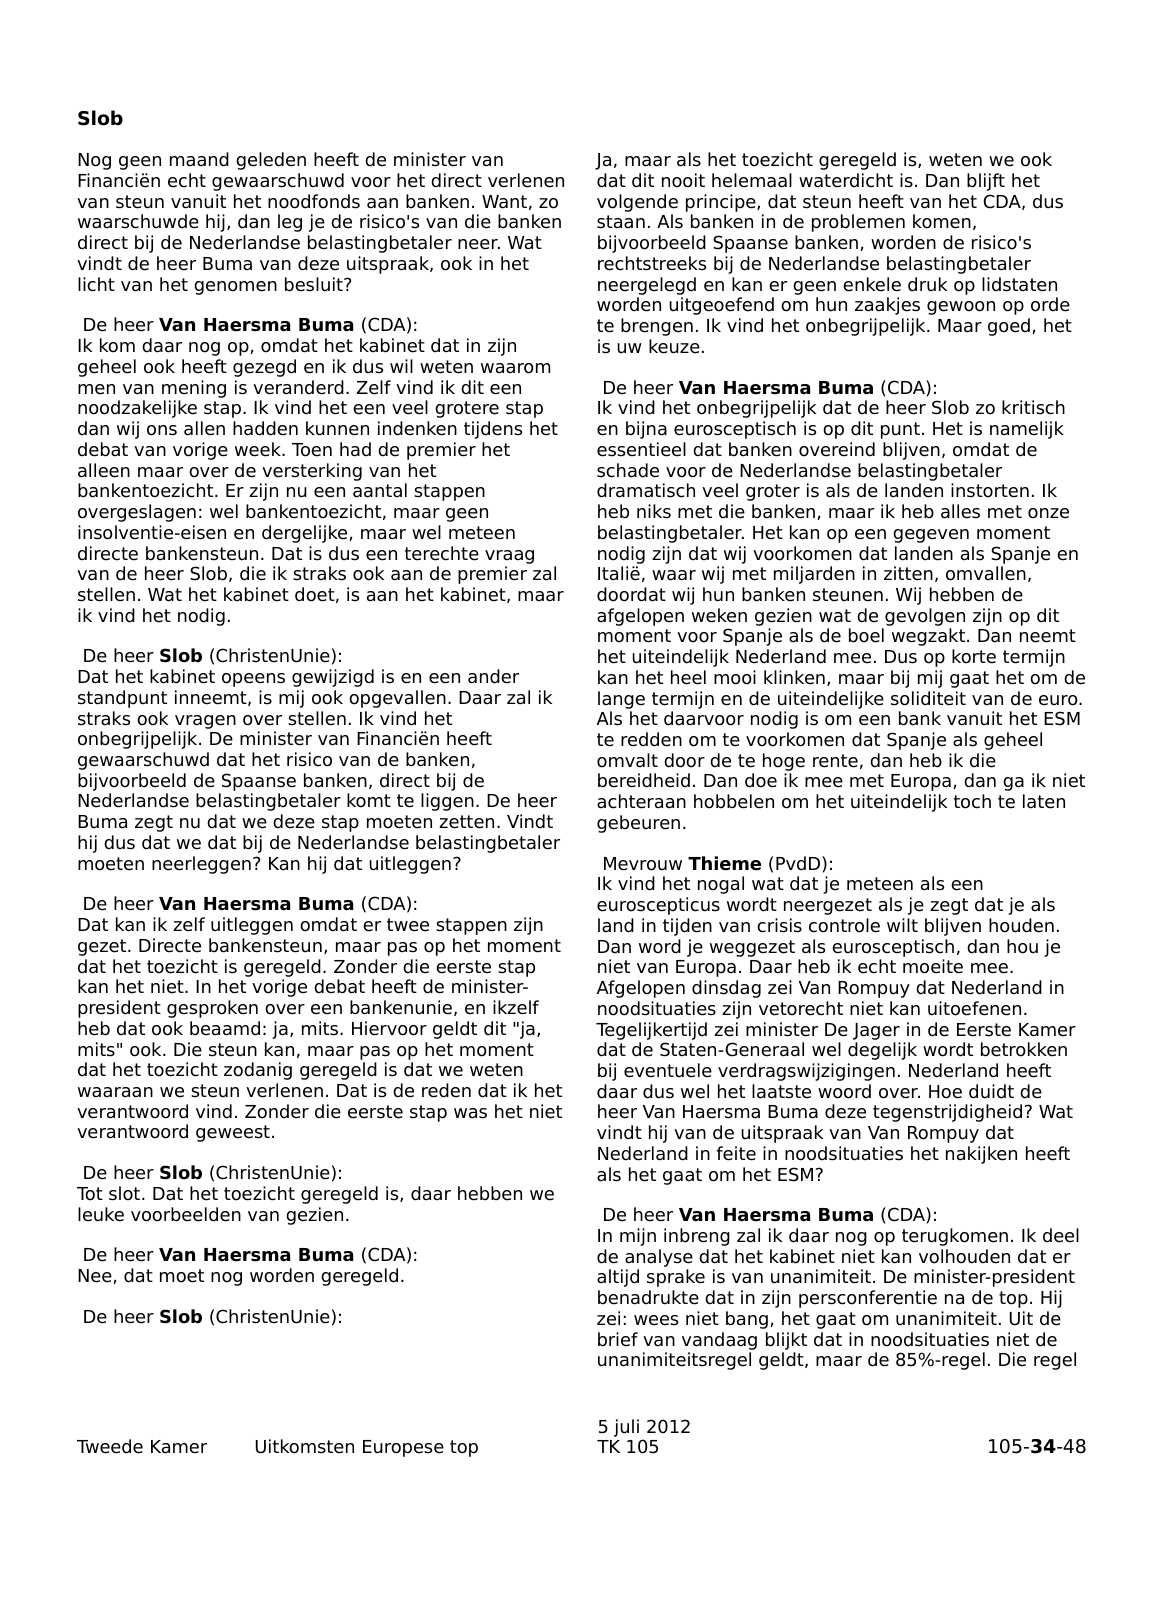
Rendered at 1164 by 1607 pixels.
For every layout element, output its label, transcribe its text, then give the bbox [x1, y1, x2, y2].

text Dat kan ik zelf uitleggen omdat er twee stappen zijn gezet. Directe bankensteun, maar pas op het moment dat het toezicht is geregeld. Zonder die eerste stap kan het niet. In het vorige debat heeft de minister-president gesproken over een bankenunie, en ikzelf heb dat ook beaamd: ja, mits. Hiervoor geldt dit "ja, mits" ook. Die steun kan, maar pas op het moment dat het toezicht zodanig geregeld is dat we weten waaraan we steun verlenen. Dat is de reden dat ik het verantwoord vind. Zonder die eerste stap was het niet verantwoord geweest. [77, 915, 567, 1143]
text Nee, dat moet nog worden geregeld. [77, 1266, 567, 1287]
text De heer Van Haersma Buma (CDA): [77, 315, 567, 336]
text De heer Van Haersma Buma (CDA): [77, 1245, 567, 1266]
text Tot slot. Dat het toezicht geregeld is, daar hebben we leuke voorbeelden van gezien. [77, 1184, 567, 1225]
text Ja, maar als het toezicht geregeld is, weten we ook dat dit nooit helemaal waterdicht is. Dan blijft het volgende principe, dat steun heeft van het CDA, dus staan. Als banken in de problemen komen, bijvoorbeeld Spaanse banken, worden de risico's rechtstreeks bij de Nederlandse belastingbetaler neergelegd en kan er geen enkele druk op lidstaten worden uitgeoefend om hun zaakjes gewoon op orde te brengen. Ik vind het onbegrijpelijk. Maar goed, het is uw keuze. [596, 150, 1087, 357]
text De heer Slob (ChristenUnie): [77, 646, 567, 667]
text In mijn inbreng zal ik daar nog op terugkomen. Ik deel de analyse dat het kabinet niet kan volhouden dat er altijd sprake is van unanimiteit. De minister-president benadrukte dat in zijn persconferentie na de top. Hij zei: wees niet bang, het gaat om unanimiteit. Uit de brief van vandaag blijkt dat in noodsituaties niet de unanimiteitsregel geldt, maar de 85%-regel. Die regel [596, 1226, 1087, 1371]
text Ik kom daar nog op, omdat het kabinet dat in zijn geheel ook heeft gezegd en ik dus wil weten waarom men van mening is veranderd. Zelf vind ik dit een noodzakelijke stap. Ik vind het een veel grotere stap dan wij ons allen hadden kunnen indenken tijdens het debat van vorige week. Toen had de premier het alleen maar over de versterking van het bankentoezicht. Er zijn nu een aantal stappen overgeslagen: wel bankentoezicht, maar geen insolventie-eisen en dergelijke, maar wel meteen directe bankensteun. Dat is dus een terechte vraag van de heer Slob, die ik straks ook aan de premier zal stellen. Wat het kabinet doet, is aan het kabinet, maar ik vind het nodig. [77, 336, 567, 626]
text Mevrouw Thieme (PvdD): [596, 853, 1087, 874]
text Nog geen maand geleden heeft de minister van Financiën echt gewaarschuwd voor het direct verlenen van steun vanuit het noodfonds aan banken. Want, zo waarschuwde hij, dan leg je de risico's van die banken direct bij de Nederlandse belastingbetaler neer. Wat vindt de heer Buma van deze uitspraak, ook in het licht van het genomen besluit? [77, 150, 567, 295]
text Dat het kabinet opeens gewijzigd is en een ander standpunt inneemt, is mij ook opgevallen. Daar zal ik straks ook vragen over stellen. Ik vind het onbegrijpelijk. De minister van Financiën heeft gewaarschuwd dat het risico van de banken, bijvoorbeeld de Spaanse banken, direct bij de Nederlandse belastingbetaler komt te liggen. De heer Buma zegt nu dat we deze stap moeten zetten. Vindt hij dus dat we dat bij de Nederlandse belastingbetaler moeten neerleggen? Kan hij dat uitleggen? [77, 667, 567, 874]
text De heer Van Haersma Buma (CDA): [77, 894, 567, 915]
text De heer Slob (ChristenUnie): [77, 1307, 567, 1327]
text Ik vind het onbegrijpelijk dat de heer Slob zo kritisch en bijna eurosceptisch is op dit punt. Het is namelijk essentieel dat banken overeind blijven, omdat de schade voor de Nederlandse belastingbetaler dramatisch veel groter is als de landen instorten. Ik heb niks met die banken, maar ik heb alles met onze belastingbetaler. Het kan op een gegeven moment nodig zijn dat wij voorkomen dat landen als Spanje en Italië, waar wij met miljarden in zitten, omvallen, doordat wij hun banken steunen. Wij hebben de afgelopen weken gezien wat de gevolgen zijn op dit moment voor Spanje als de boel wegzakt. Dan neemt het uiteindelijk Nederland mee. Dus op korte termijn kan het heel mooi klinken, maar bij mij gaat het om de lange termijn en de uiteindelijke soliditeit van de euro. Als het daarvoor nodig is om een bank vanuit het ESM te redden om te voorkomen dat Spanje als geheel omvalt door de te hoge rente, dan heb ik die bereidheid. Dan doe ik mee met Europa, dan ga ik niet achteraan hobbelen om het uiteindelijk toch te laten gebeuren. [596, 398, 1087, 833]
text De heer Slob (ChristenUnie): [77, 1163, 567, 1184]
text Ik vind het nogal wat dat je meteen als een euroscepticus wordt neergezet als je zegt dat je als land in tijden van crisis controle wilt blijven houden. Dan word je weggezet als eurosceptisch, dan hou je niet van Europa. Daar heb ik echt moeite mee. Afgelopen dinsdag zei Van Rompuy dat Nederland in noodsituaties zijn vetorecht niet kan uitoefenen. Tegelijkertijd zei minister De Jager in de Eerste Kamer dat de Staten-Generaal wel degelijk wordt betrokken bij eventuele verdragswijzigingen. Nederland heeft daar dus wel het laatste woord over. Hoe duidt de heer Van Haersma Buma deze tegenstrijdigheid? Wat vindt hij van de uitspraak van Van Rompuy dat Nederland in feite in noodsituaties het nakijken heeft als het gaat om het ESM? [596, 874, 1087, 1185]
text De heer Van Haersma Buma (CDA): [596, 377, 1087, 398]
text De heer Van Haersma Buma (CDA): [596, 1205, 1087, 1226]
